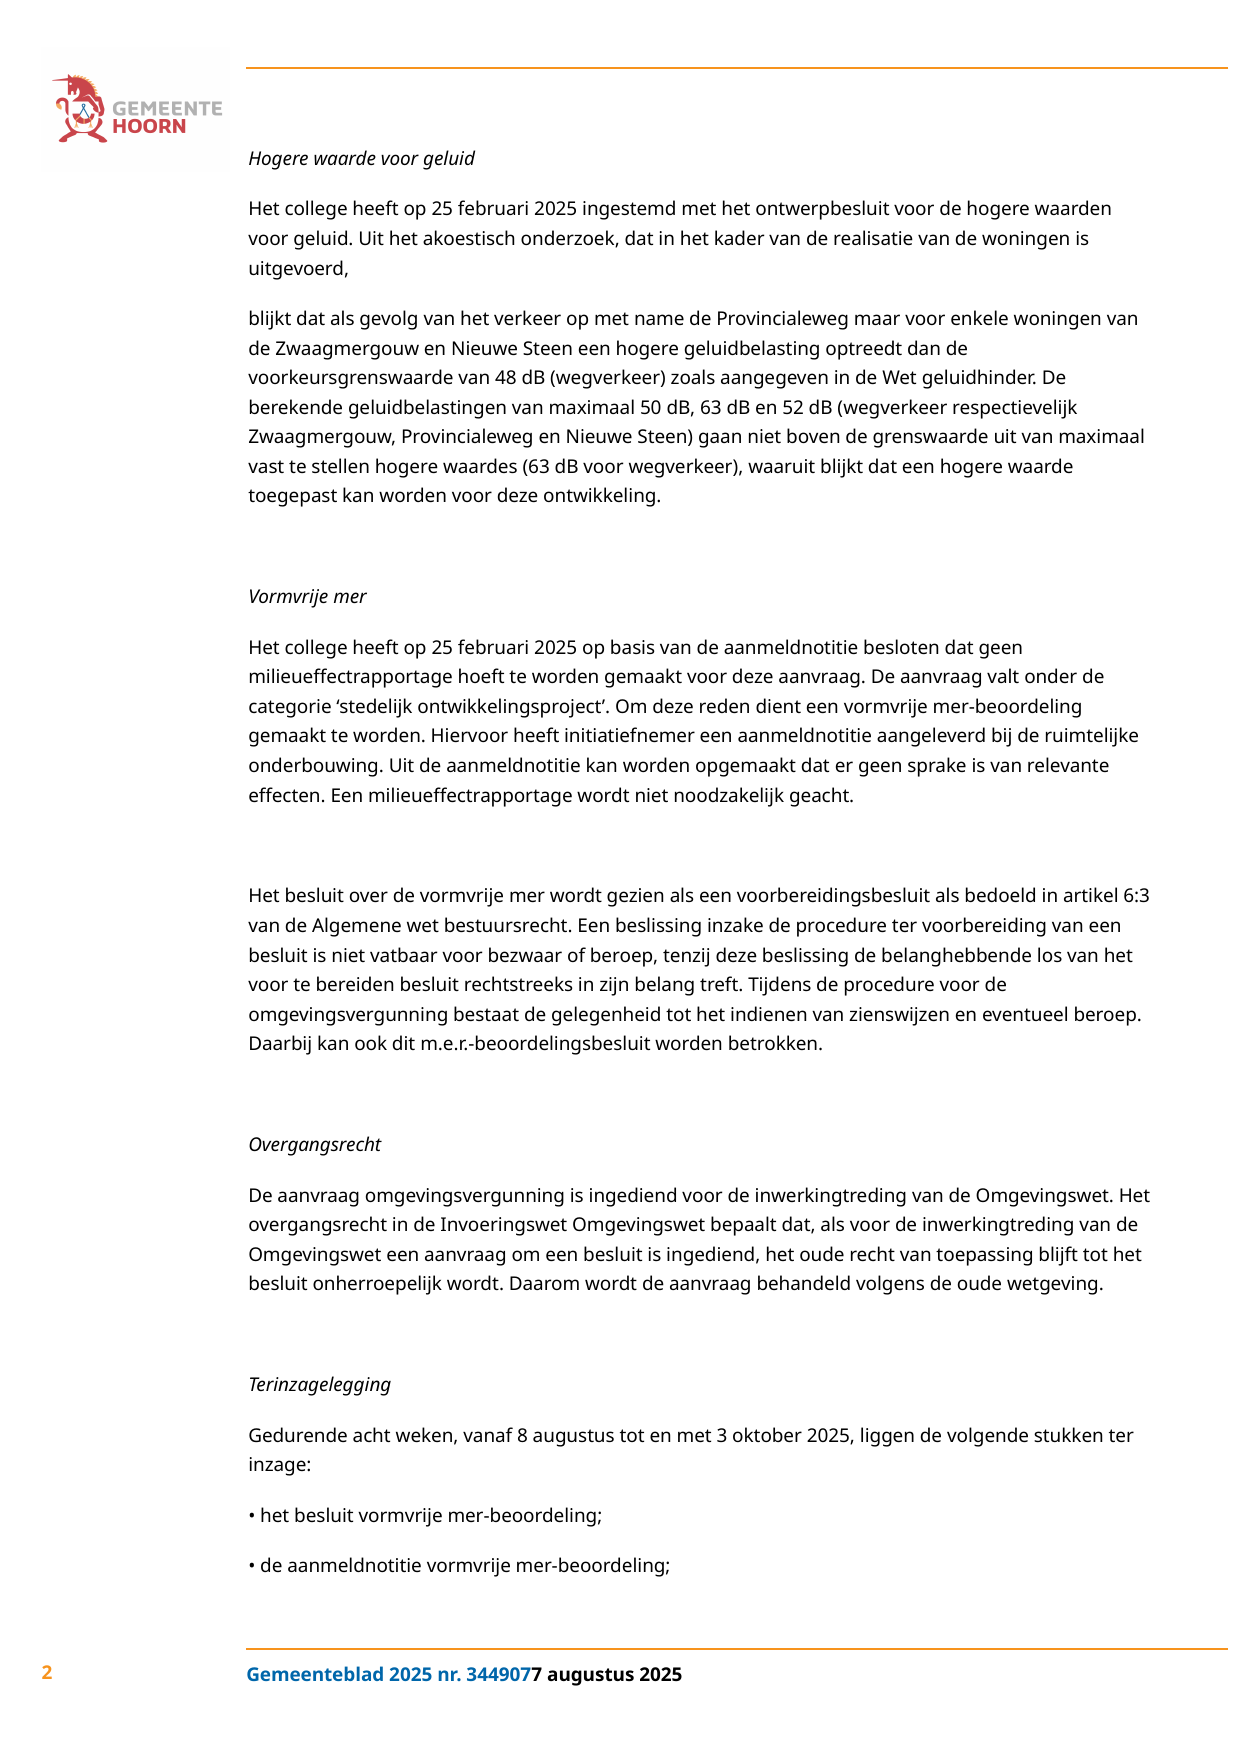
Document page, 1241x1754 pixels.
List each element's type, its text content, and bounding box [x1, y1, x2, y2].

text De aanvraag omgevingsvergunning is ingediend voor de inwerkingtreding van de Omgevingswet. Het overgangsrecht in de Invoeringswet Omgevingswet bepaalt dat, als voor de inwerkingtreding van de Omgevingswet een aanvraag om een besluit is ingediend, het oude recht van toepassing blijft tot het besluit onherroepelijk wordt. Daarom wordt de aanvraag behandeld volgens de oude wetgeving. [248, 1182, 1152, 1296]
text Het college heeft op 25 februari 2025 ingestemd met het ontwerpbesluit voor de hogere waarden voor geluid. Uit het akoestisch onderzoek, dat in het kader van de realisatie van de woningen is uitgevoerd, [248, 196, 1152, 281]
text Vormvrije mer [248, 583, 1152, 609]
text • het besluit vormvrije mer-beoordeling; [248, 1502, 1152, 1528]
text • de aanmeldnotitie vormvrije mer-beoordeling; [248, 1552, 1152, 1578]
picture [41, 47, 231, 172]
text blijkt dat als gevolg van het verkeer op met name de Provincialeweg maar voor enkele woningen van de Zwaagmergouw en Nieuwe Steen een hogere geluidbelasting optreedt dan de voorkeursgrenswaarde van 48 dB (wegverkeer) zoals aangegeven in de Wet geluidhinder. De berekende geluidbelastingen van maximaal 50 dB, 63 dB en 52 dB (wegverkeer respectievelijk Zwaagmergouw, Provincialeweg en Nieuwe Steen) gaan niet boven de grenswaarde uit van maximaal vast te stellen hogere waardes (63 dB voor wegverkeer), waaruit blijkt dat een hogere waarde toegepast kan worden voor deze ontwikkeling. [248, 305, 1152, 508]
text Het besluit over de vormvrije mer wordt gezien als een voorbereidingsbesluit als bedoeld in artikel 6:3 van de Algemene wet bestuursrecht. Een beslissing inzake de procedure ter voorbereiding van een besluit is niet vatbaar voor bezwaar of beroep, tenzij deze beslissing de belanghebbende los van het voor te bereiden besluit rechtstreeks in zijn belang treft. Tijdens de procedure voor de omgevingsvergunning bestaat de gelegenheid tot het indienen van zienswijzen en eventueel beroep. Daarbij kan ook dit m.e.r.-beoordelingsbesluit worden betrokken. [248, 883, 1152, 1056]
text Overgangsrecht [248, 1131, 1152, 1157]
text Hogere waarde voor geluid [248, 145, 1152, 171]
text Terinzagelegging [248, 1371, 1152, 1397]
text Gedurende acht weken, vanaf 8 augustus tot en met 3 oktober 2025, liggen de volgende stukken ter inzage: [248, 1422, 1152, 1477]
text Het college heeft op 25 februari 2025 op basis van de aanmeldnotitie besloten dat geen milieueffectrapportage hoeft te worden gemaakt voor deze aanvraag. De aanvraag valt onder de categorie ‘stedelijk ontwikkelingsproject’. Om deze reden dient een vormvrije mer-beoordeling gemaakt te worden. Hiervoor heeft initiatiefnemer een aanmeldnotitie aangeleverd bij de ruimtelijke onderbouwing. Uit de aanmeldnotitie kan worden opgemaakt dat er geen sprake is van relevante effecten. Een milieueffectrapportage wordt niet noodzakelijk geacht. [248, 634, 1152, 808]
